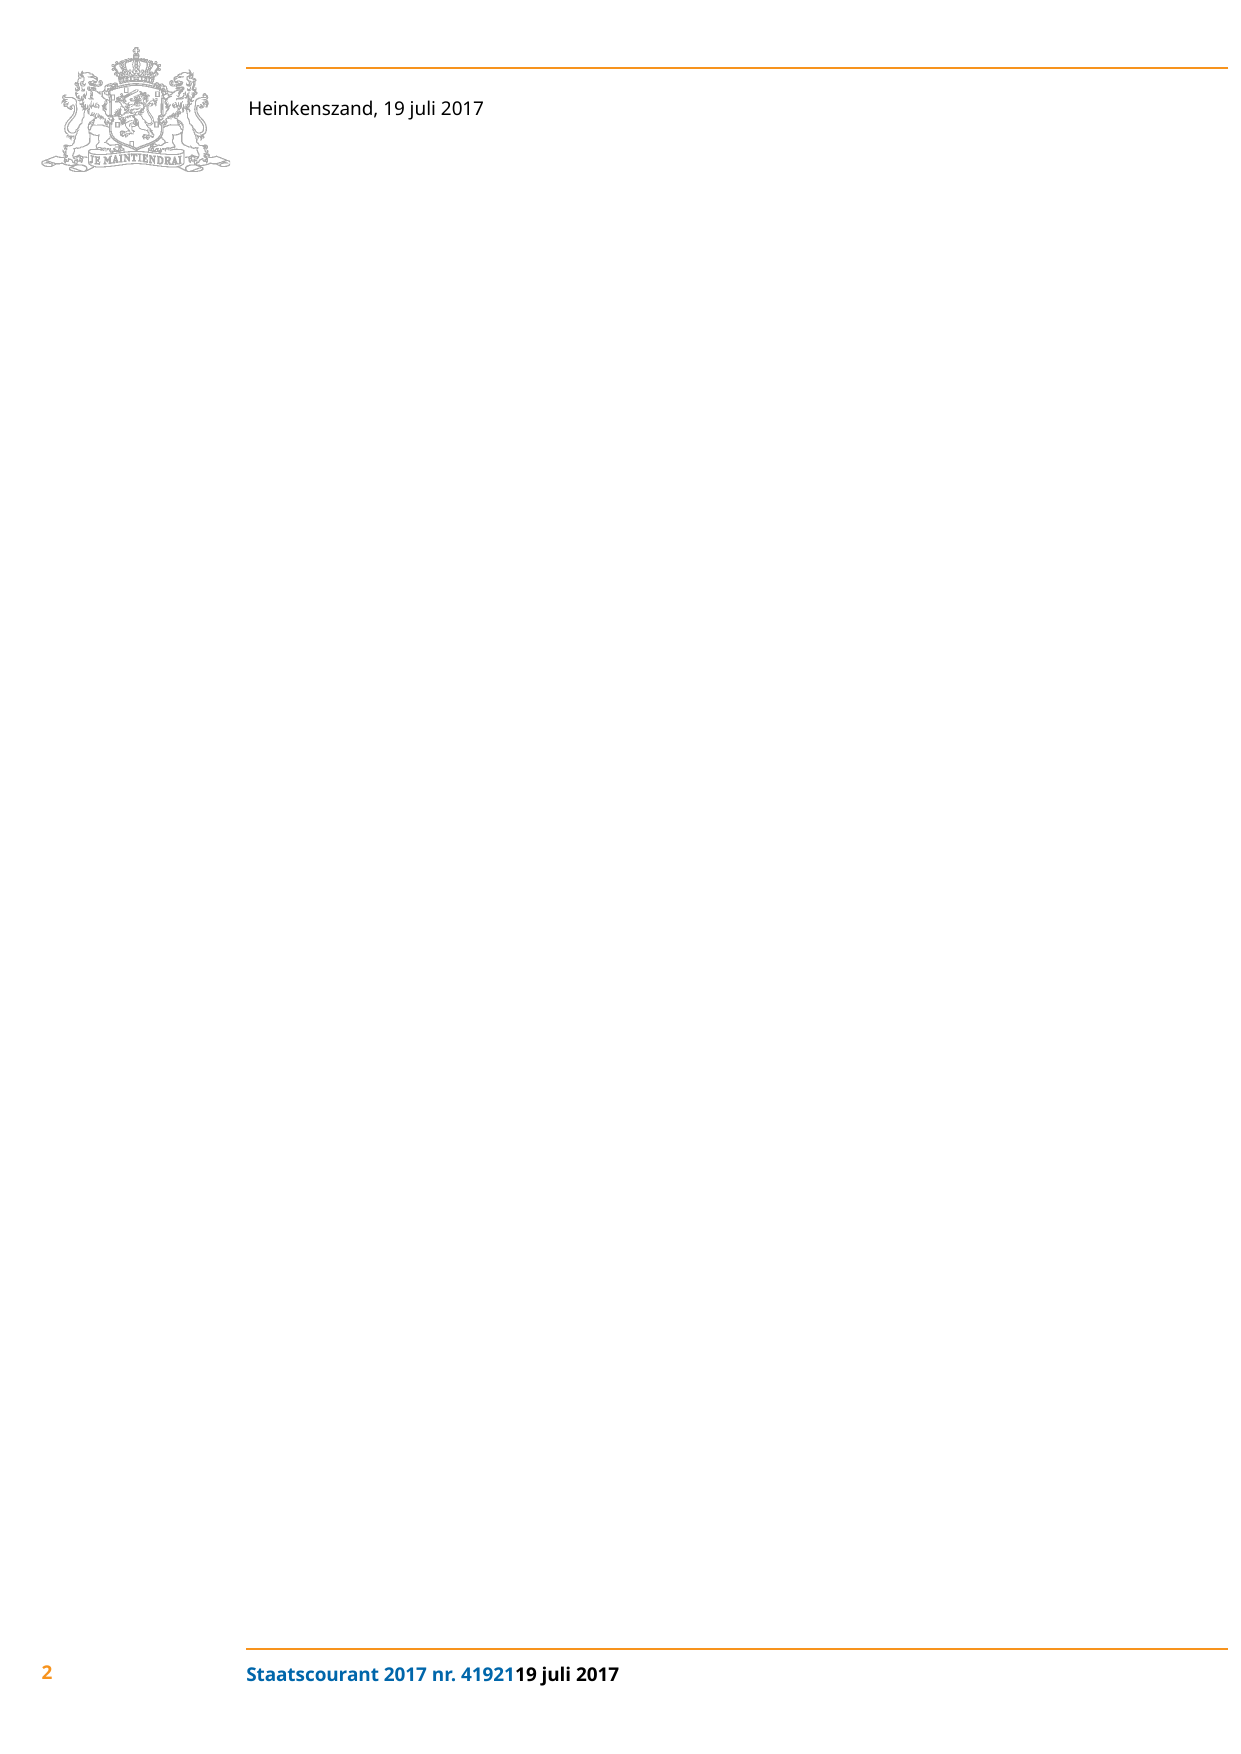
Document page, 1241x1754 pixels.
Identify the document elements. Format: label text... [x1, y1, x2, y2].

text Heinkenszand, 19 juli 2017 [248, 95, 1152, 121]
picture [41, 47, 231, 172]
